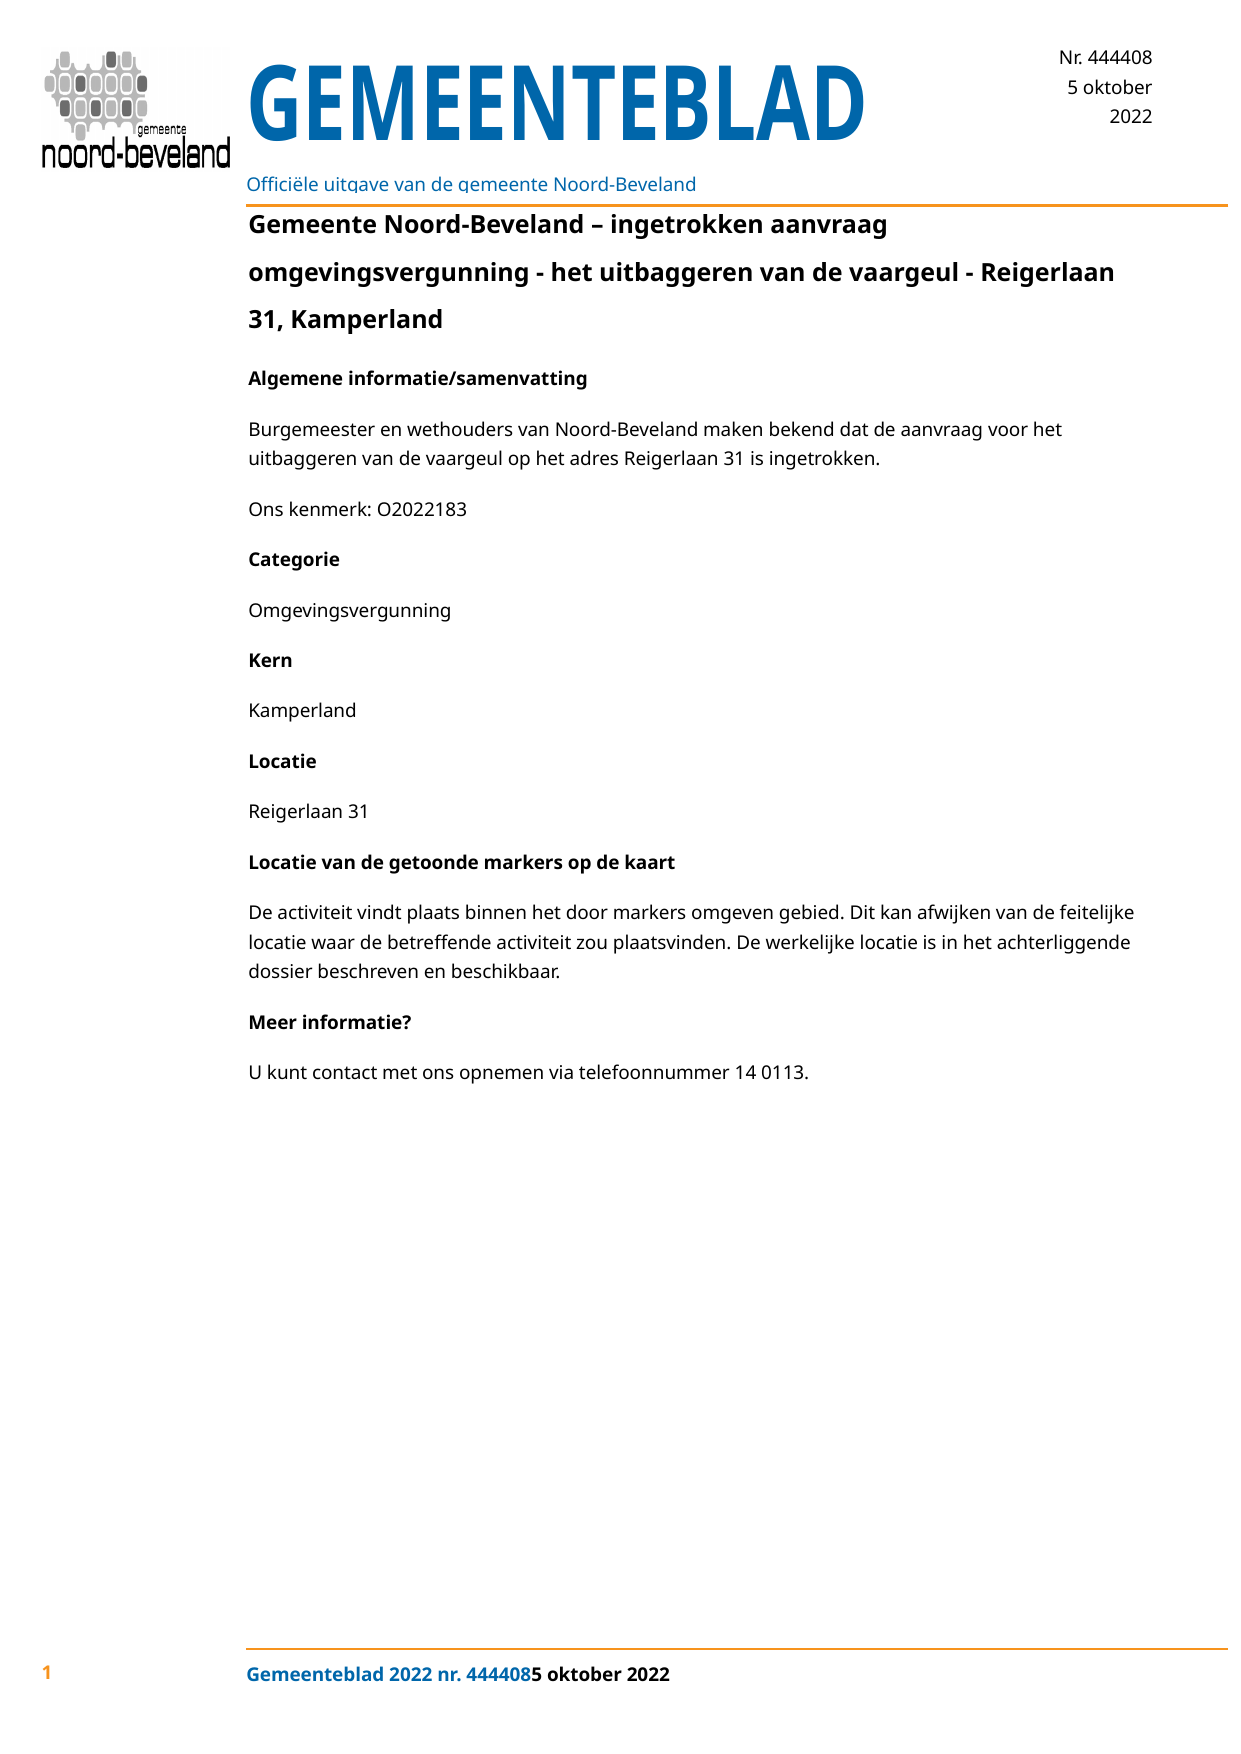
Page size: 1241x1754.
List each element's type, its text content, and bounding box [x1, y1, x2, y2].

text Burgemeester en wethouders van Noord-Beveland maken bekend dat de aanvraag voor het uitbaggeren van de vaargeul op het adres Reigerlaan 31 is ingetrokken. [248, 416, 1152, 471]
text Locatie van de getoonde markers op de kaart [248, 849, 1152, 874]
text Meer informatie? [248, 1009, 1152, 1034]
text Kamperland [248, 698, 1152, 723]
text Ons kenmerk: O2022183 [248, 496, 1152, 522]
text U kunt contact met ons opnemen via telefoonnummer 14 0113. [248, 1059, 1152, 1085]
text Gemeente Noord-Beveland – ingetrokken aanvraag omgevingsvergunning - het uitbaggeren van de vaargeul - Reigerlaan 31, Kamperland [248, 207, 1152, 336]
text Categorie [248, 546, 1152, 572]
picture [41, 47, 231, 172]
text Reigerlaan 31 [248, 798, 1152, 824]
text De activiteit vindt plaats binnen het door markers omgeven gebied. Dit kan afwijken van de feitelijke locatie waar de betreffende activiteit zou plaatsvinden. De werkelijke locatie is in het achterliggende dossier beschreven en beschikbaar. [248, 899, 1152, 984]
text Omgevingsvergunning [248, 597, 1152, 622]
text Locatie [248, 748, 1152, 774]
text Algemene informatie/samenvatting [248, 366, 1152, 391]
text Kern [248, 647, 1152, 673]
